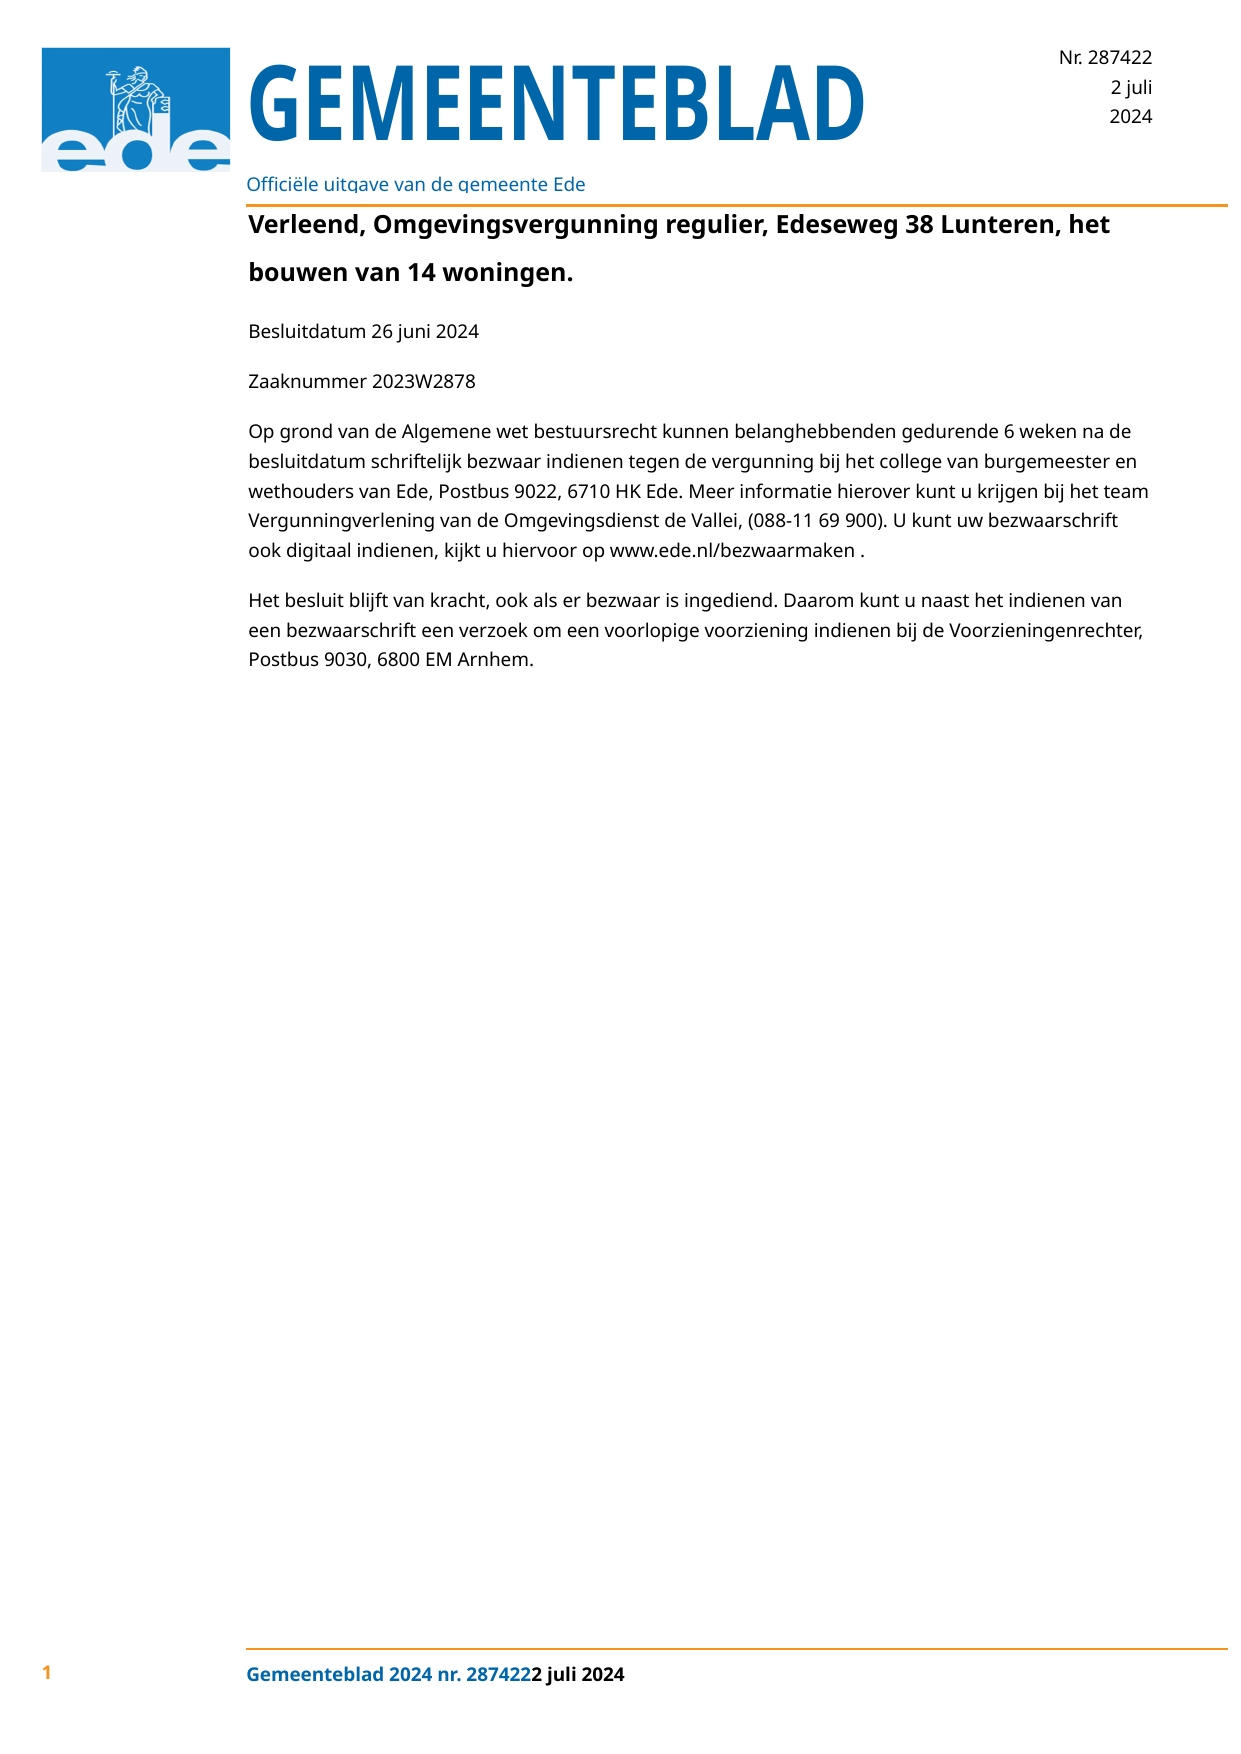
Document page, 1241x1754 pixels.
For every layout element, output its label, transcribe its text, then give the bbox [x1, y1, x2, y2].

text Het besluit blijft van kracht, ook als er bezwaar is ingediend. Daarom kunt u naast het indienen van een bezwaarschrift een verzoek om een voorlopige voorziening indienen bij de Voorzieningenrechter, Postbus 9030, 6800 EM Arnhem. [248, 587, 1152, 672]
picture [41, 47, 231, 172]
text Besluitdatum 26 juni 2024 [248, 318, 1152, 344]
text Zaaknummer 2023W2878 [248, 368, 1152, 394]
text Op grond van de Algemene wet bestuursrecht kunnen belanghebbenden gedurende 6 weken na de besluitdatum schriftelijk bezwaar indienen tegen de vergunning bij het college van burgemeester en wethouders van Ede, Postbus 9022, 6710 HK Ede. Meer informatie hierover kunt u krijgen bij het team Vergunningverlening van de Omgevingsdienst de Vallei, (088-11 69 900). U kunt uw bezwaarschrift ook digitaal indienen, kijkt u hiervoor op www.ede.nl/bezwaarmaken . [248, 419, 1152, 563]
text Verleend, Omgevingsvergunning regulier, Edeseweg 38 Lunteren, het bouwen van 14 woningen. [248, 207, 1152, 288]
